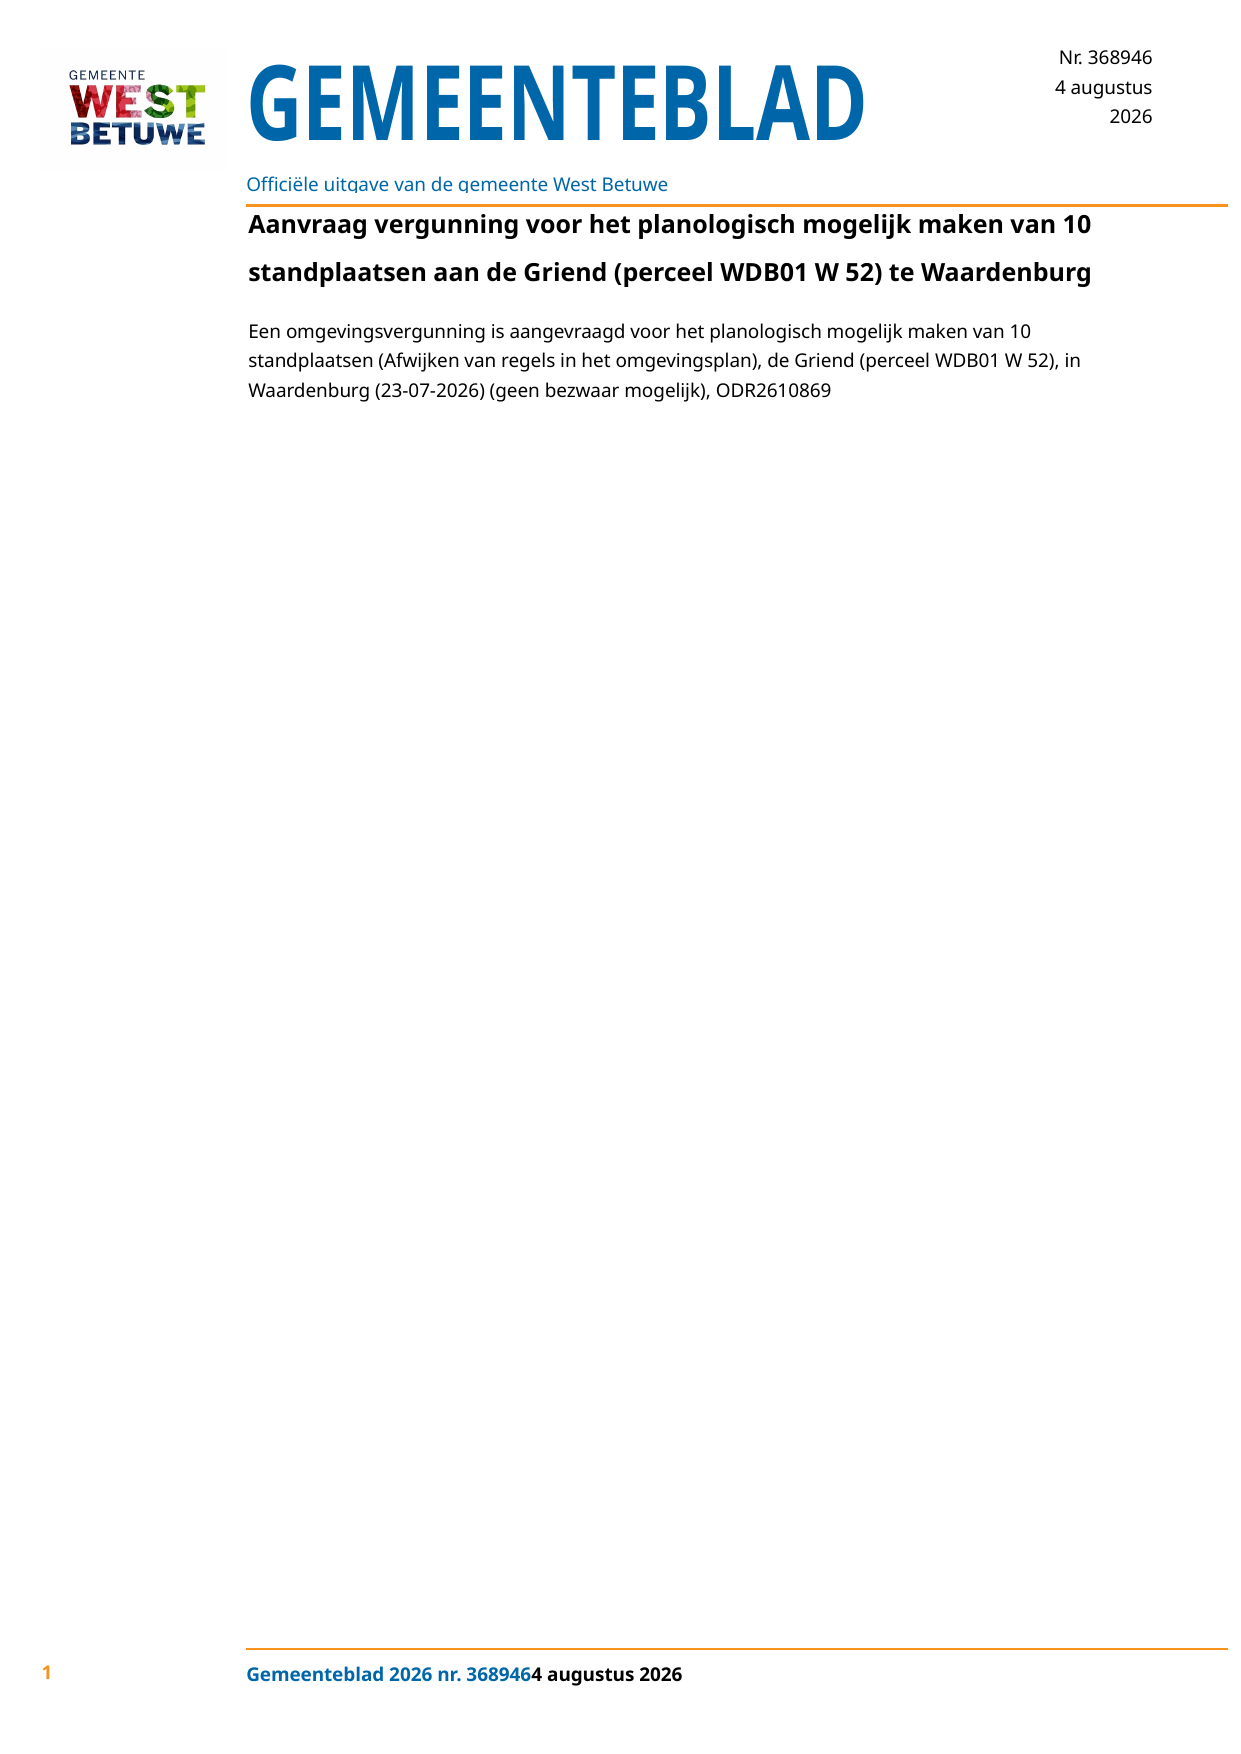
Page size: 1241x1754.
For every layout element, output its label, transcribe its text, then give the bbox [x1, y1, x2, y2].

picture [41, 47, 231, 172]
text Aanvraag vergunning voor het planologisch mogelijk maken van 10 standplaatsen aan de Griend (perceel WDB01 W 52) te Waardenburg [248, 207, 1152, 288]
text Een omgevingsvergunning is aangevraagd voor het planologisch mogelijk maken van 10 standplaatsen (Afwijken van regels in het omgevingsplan), de Griend (perceel WDB01 W 52), in Waardenburg (23-07-2026) (geen bezwaar mogelijk), ODR2610869 [248, 318, 1152, 403]
